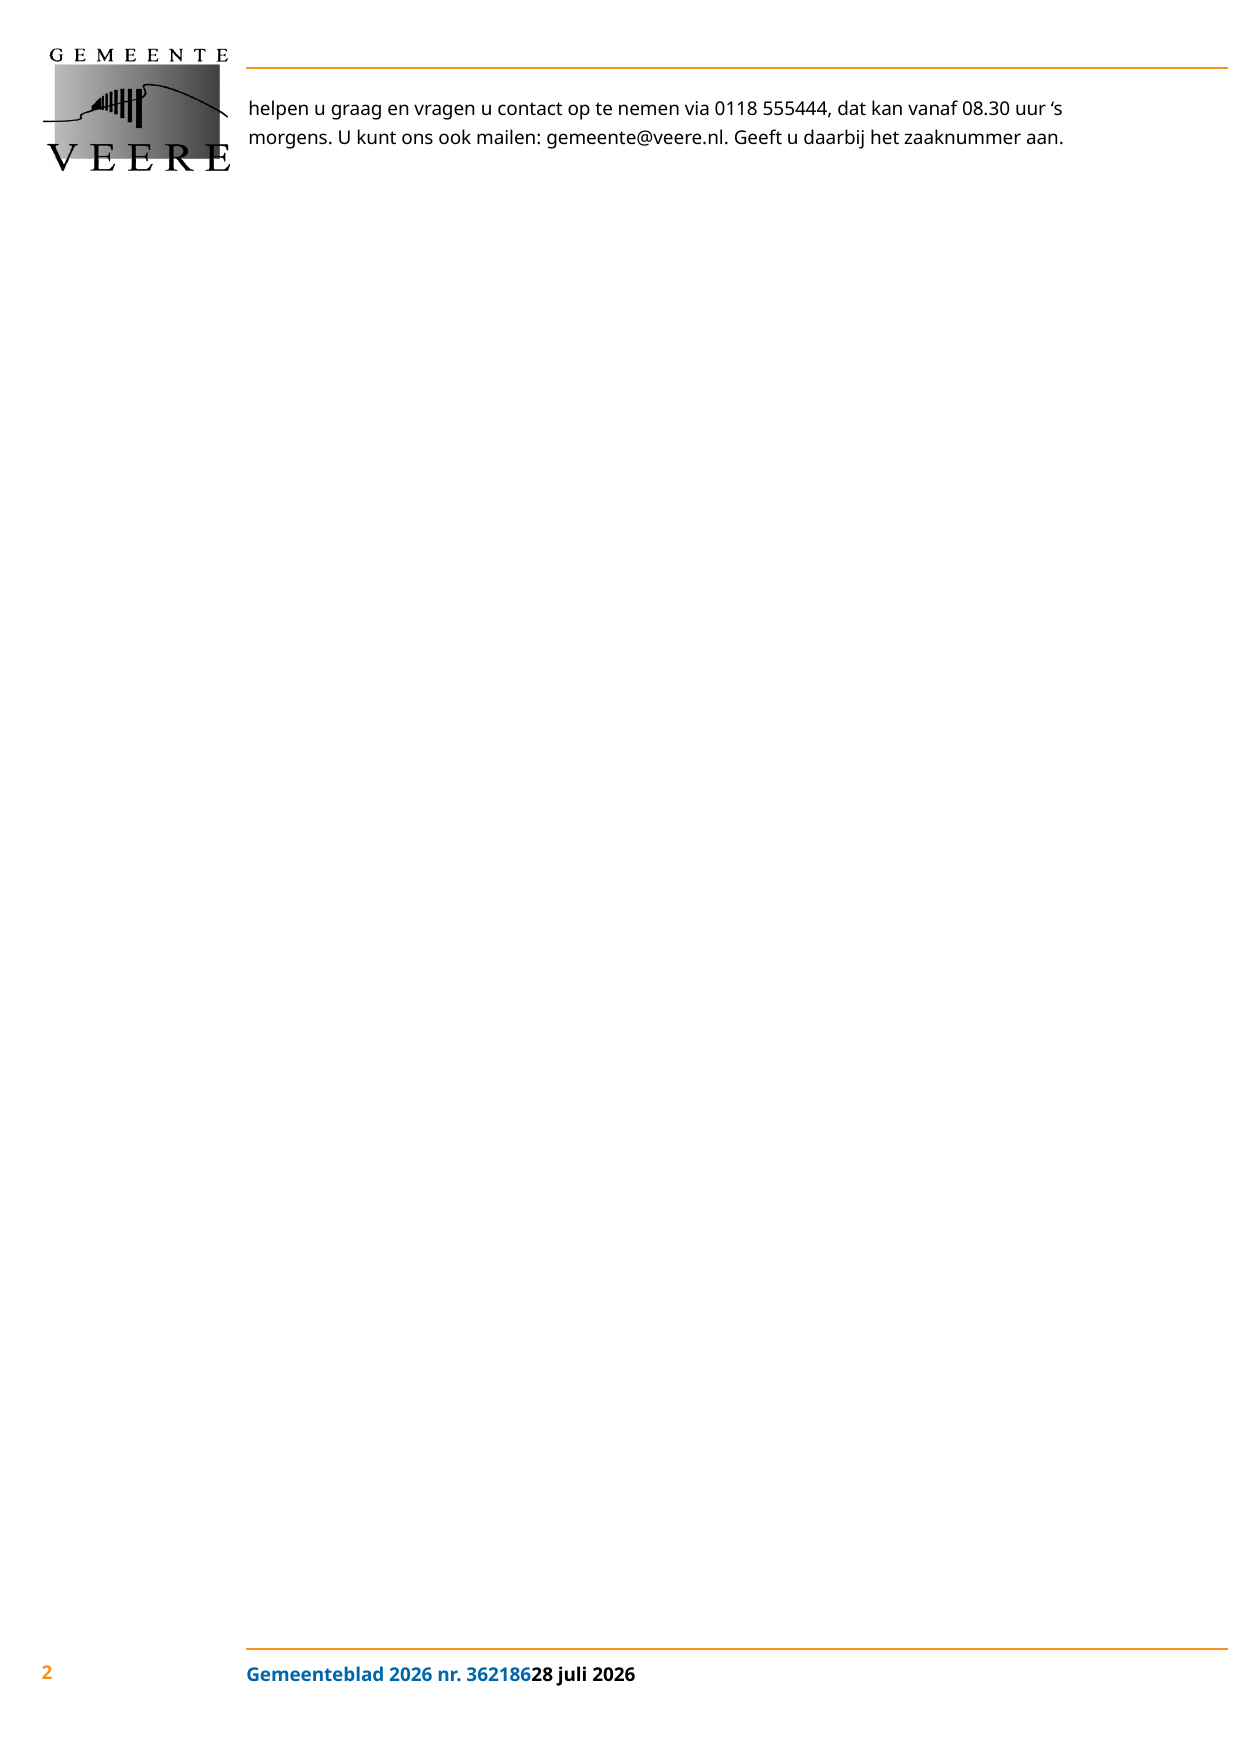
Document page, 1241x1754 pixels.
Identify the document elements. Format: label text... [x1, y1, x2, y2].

picture [41, 47, 231, 172]
text helpen u graag en vragen u contact op te nemen via 0118 555444, dat kan vanaf 08.30 uur ‘s morgens. U kunt ons ook mailen: gemeente@veere.nl. Geeft u daarbij het zaaknummer aan. [248, 95, 1152, 150]
